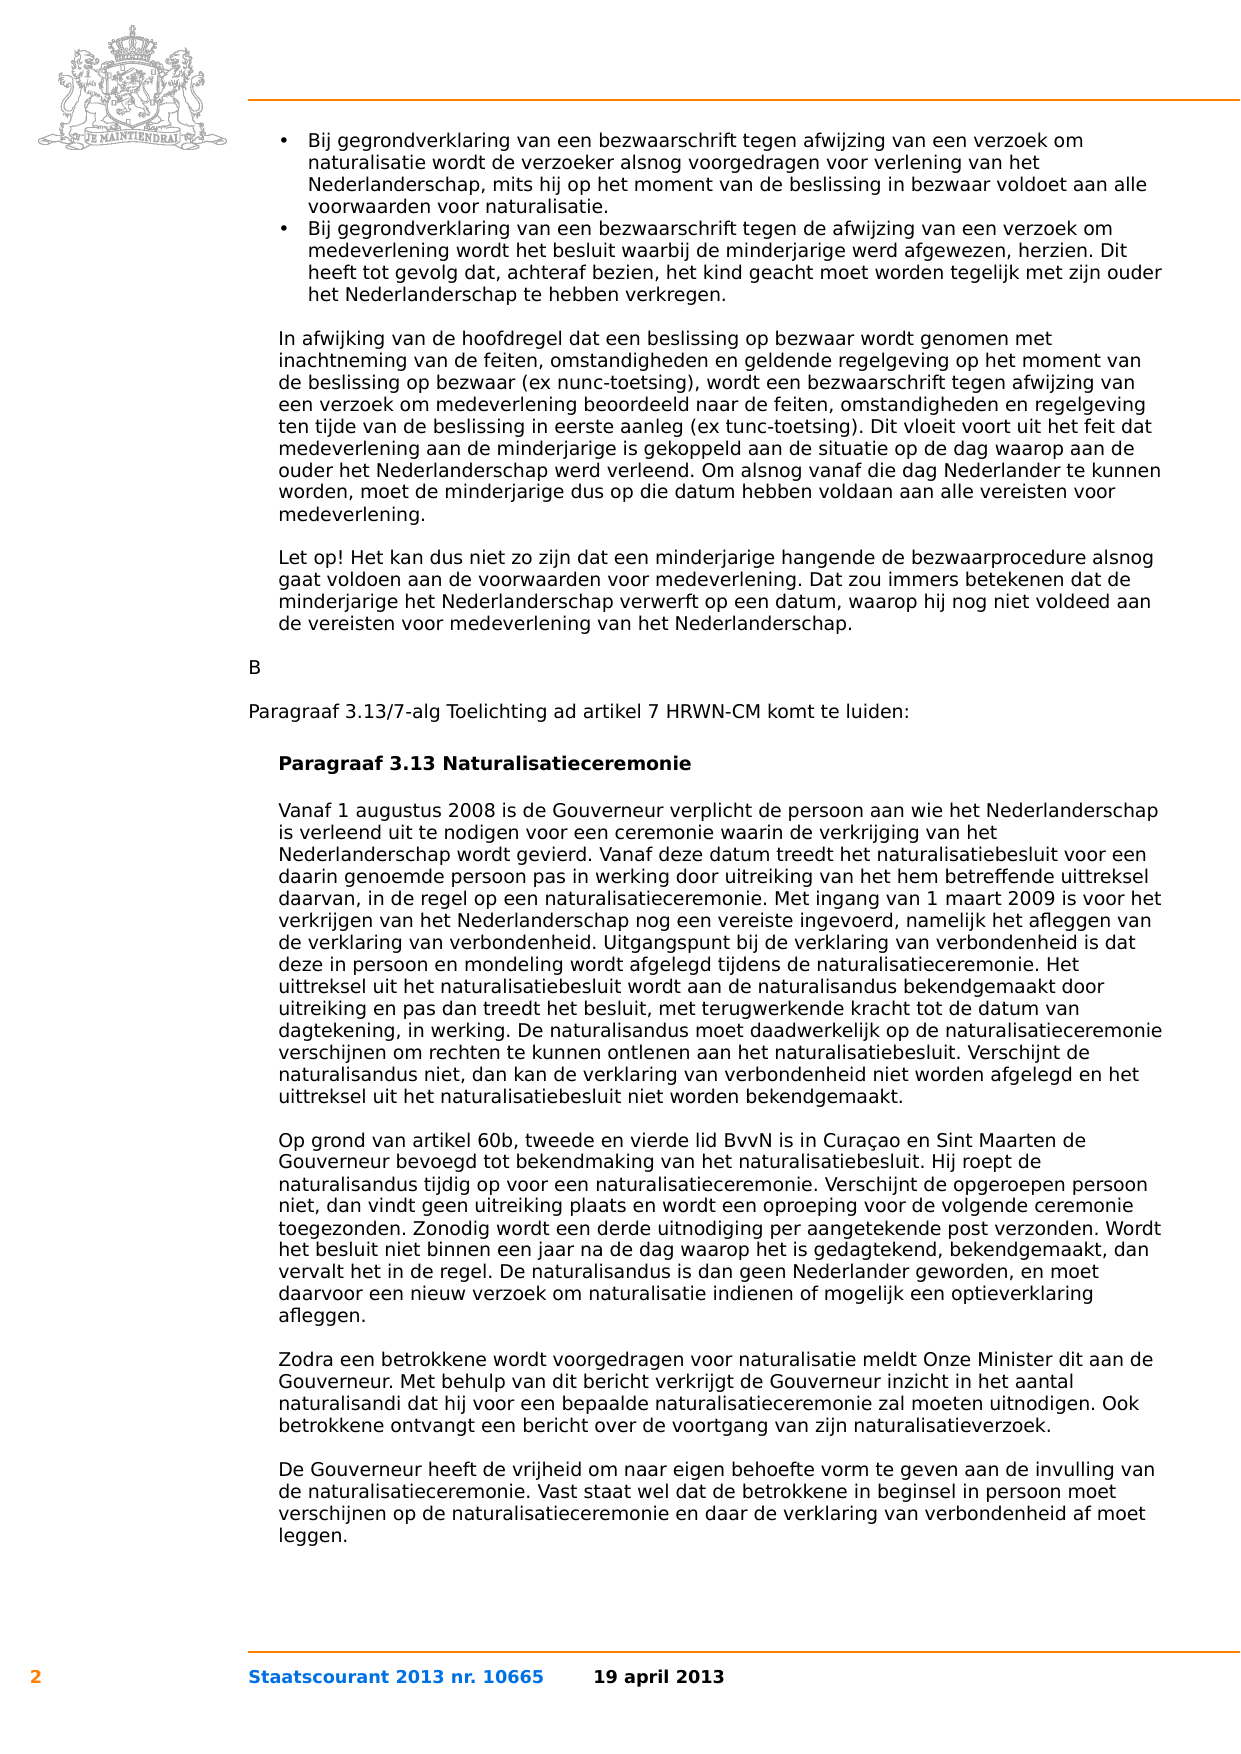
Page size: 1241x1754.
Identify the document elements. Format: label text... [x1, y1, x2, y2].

text Paragraaf 3.13/7-alg Toelichting ad artikel 7 HRWN-CM komt te luiden: [248, 701, 1163, 723]
text Zodra een betrokkene wordt voorgedragen voor naturalisatie meldt Onze Minister dit aan de Gouverneur. Met behulp van dit bericht verkrijgt de Gouverneur inzicht in het aantal naturalisandi dat hij voor een bepaalde naturalisatieceremonie zal moeten uitnodigen. Ook betrokkene ontvangt een bericht over de voortgang van zijn naturalisatieverzoek. [278, 1349, 1163, 1437]
text • Bij gegrondverklaring van een bezwaarschrift tegen afwijzing van een verzoek om naturalisatie wordt de verzoeker alsnog voorgedragen voor verlening van het Nederlanderschap, mits hij op het moment van de beslissing in bezwaar voldoet aan alle voorwaarden voor naturalisatie. [278, 130, 1163, 218]
text In afwijking van de hoofdregel dat een beslissing op bezwaar wordt genomen met inachtneming van de feiten, omstandigheden en geldende regelgeving op het moment van de beslissing op bezwaar (ex nunc-toetsing), wordt een bezwaarschrift tegen afwijzing van een verzoek om medeverlening beoordeeld naar de feiten, omstandigheden en regelgeving ten tijde van de beslissing in eerste aanleg (ex tunc-toetsing). Dit vloeit voort uit het feit dat medeverlening aan de minderjarige is gekoppeld aan de situatie op de dag waarop aan de ouder het Nederlanderschap werd verleend. Om alsnog vanaf die dag Nederlander te kunnen worden, moet de minderjarige dus op die datum hebben voldaan aan alle vereisten voor medeverlening. [278, 328, 1163, 525]
text Let op! Het kan dus niet zo zijn dat een minderjarige hangende de bezwaarprocedure alsnog gaat voldoen aan de voorwaarden voor medeverlening. Dat zou immers betekenen dat de minderjarige het Nederlanderschap verwerft op een datum, waarop hij nog niet voldeed aan de vereisten voor medeverlening van het Nederlanderschap. [278, 547, 1163, 635]
text • Bij gegrondverklaring van een bezwaarschrift tegen de afwijzing van een verzoek om medeverlening wordt het besluit waarbij de minderjarige werd afgewezen, herzien. Dit heeft tot gevolg dat, achteraf bezien, het kind geacht moet worden tegelijk met zijn ouder het Nederlanderschap te hebben verkregen. [278, 218, 1163, 306]
subtitle Paragraaf 3.13 Naturalisatieceremonie [278, 753, 1163, 775]
text B [248, 657, 1163, 679]
text De Gouverneur heeft de vrijheid om naar eigen behoefte vorm te geven aan de invulling van de naturalisatieceremonie. Vast staat wel dat de betrokkene in beginsel in persoon moet verschijnen op de naturalisatieceremonie en daar de verklaring van verbondenheid af moet leggen. [278, 1459, 1163, 1547]
picture [38, 25, 227, 150]
text Op grond van artikel 60b, tweede en vierde lid BvvN is in Curaçao en Sint Maarten de Gouverneur bevoegd tot bekendmaking van het naturalisatiebesluit. Hij roept de naturalisandus tijdig op voor een naturalisatieceremonie. Verschijnt de opgeroepen persoon niet, dan vindt geen uitreiking plaats en wordt een oproeping voor de volgende ceremonie toegezonden. Zonodig wordt een derde uitnodiging per aangetekende post verzonden. Wordt het besluit niet binnen een jaar na de dag waarop het is gedagtekend, bekendgemaakt, dan vervalt het in de regel. De naturalisandus is dan geen Nederlander geworden, en moet daarvoor een nieuw verzoek om naturalisatie indienen of mogelijk een optieverklaring afleggen. [278, 1129, 1163, 1327]
text Vanaf 1 augustus 2008 is de Gouverneur verplicht de persoon aan wie het Nederlanderschap is verleend uit te nodigen voor een ceremonie waarin de verkrijging van het Nederlanderschap wordt gevierd. Vanaf deze datum treedt het naturalisatiebesluit voor een daarin genoemde persoon pas in werking door uitreiking van het hem betreffende uittreksel daarvan, in de regel op een naturalisatieceremonie. Met ingang van 1 maart 2009 is voor het verkrijgen van het Nederlanderschap nog een vereiste ingevoerd, namelijk het afleggen van de verklaring van verbondenheid. Uitgangspunt bij de verklaring van verbondenheid is dat deze in persoon en mondeling wordt afgelegd tijdens de naturalisatieceremonie. Het uittreksel uit het naturalisatiebesluit wordt aan de naturalisandus bekendgemaakt door uitreiking en pas dan treedt het besluit, met terugwerkende kracht tot de datum van dagtekening, in werking. De naturalisandus moet daadwerkelijk op de naturalisatieceremonie verschijnen om rechten te kunnen ontlenen aan het naturalisatiebesluit. Verschijnt de naturalisandus niet, dan kan de verklaring van verbondenheid niet worden afgelegd en het uittreksel uit het naturalisatiebesluit niet worden bekendgemaakt. [278, 800, 1163, 1108]
